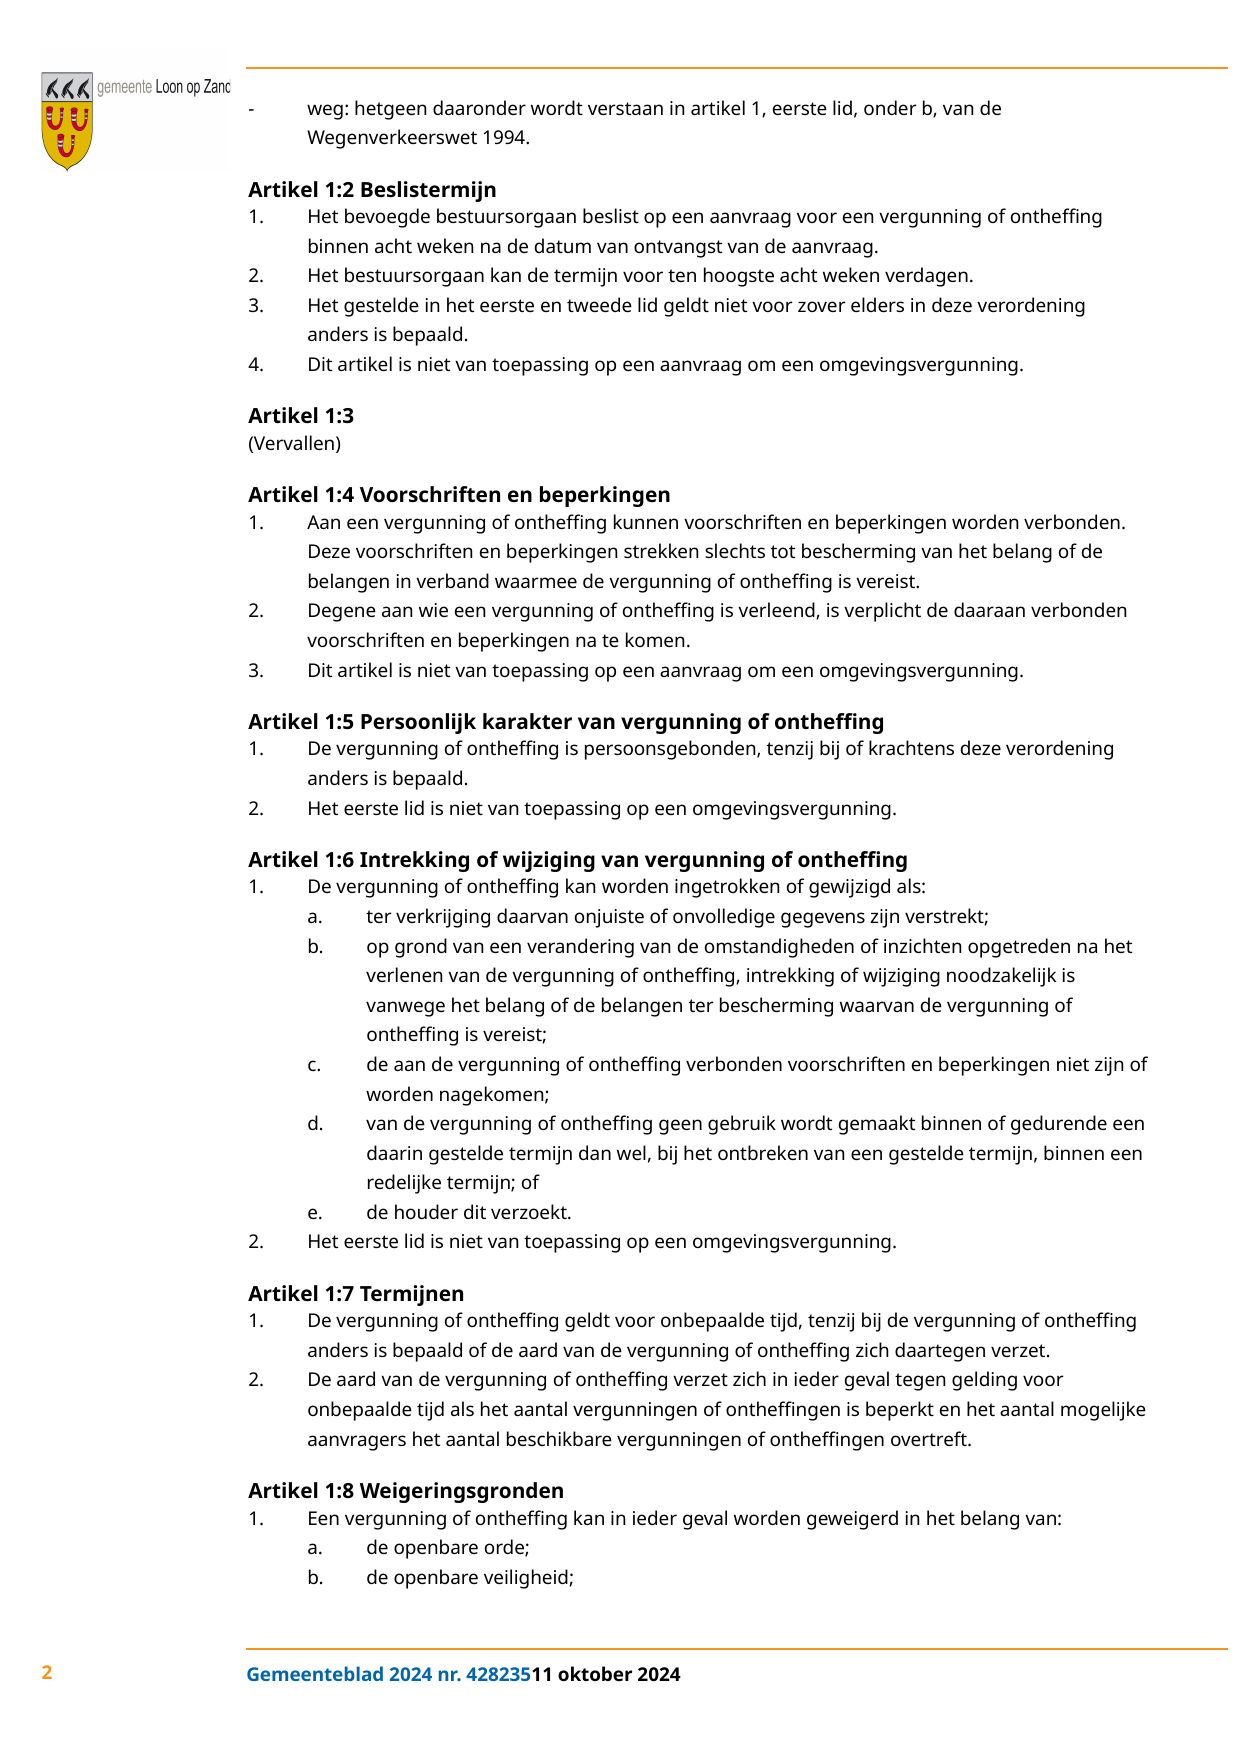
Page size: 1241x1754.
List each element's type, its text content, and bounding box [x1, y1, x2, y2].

list Dit artikel is niet van toepassing op een aanvraag om een omgevingsvergunning. [248, 351, 1152, 377]
list De vergunning of ontheffing kan worden ingetrokken of gewijzigd als: [248, 874, 1152, 899]
list op grond van een verandering van de omstandigheden of inzichten opgetreden na het verlenen van de vergunning of ontheffing, intrekking of wijziging noodzakelijk is vanwege het belang of de belangen ter bescherming waarvan de vergunning of ontheffing is vereist; [307, 933, 1152, 1047]
list Het eerste lid is niet van toepassing op een omgevingsvergunning. [248, 795, 1152, 821]
list de houder dit verzoekt. [307, 1199, 1152, 1225]
text Artikel 1:2 Beslistermijn [248, 175, 1152, 203]
list Het eerste lid is niet van toepassing op een omgevingsvergunning. [248, 1229, 1152, 1254]
text Artikel 1:7 Termijnen [248, 1279, 1152, 1307]
list de openbare veiligheid; [307, 1564, 1152, 1589]
list Degene aan wie een vergunning of ontheffing is verleend, is verplicht de daaraan verbonden voorschriften en beperkingen na te komen. [248, 598, 1152, 653]
list weg: hetgeen daaronder wordt verstaan in artikel 1, eerste lid, onder b, van de Wegenverkeerswet 1994. [248, 95, 1152, 150]
list ter verkrijging daarvan onjuiste of onvolledige gegevens zijn verstrekt; [307, 903, 1152, 929]
text Artikel 1:6 Intrekking of wijziging van vergunning of ontheffing [248, 845, 1152, 874]
list Het bestuursorgaan kan de termijn voor ten hoogste acht weken verdagen. [248, 262, 1152, 288]
text Artikel 1:5 Persoonlijk karakter van vergunning of ontheffing [248, 707, 1152, 736]
list De aard van de vergunning of ontheffing verzet zich in ieder geval tegen gelding voor onbepaalde tijd als het aantal vergunningen of ontheffingen is beperkt en het aantal mogelijke aanvragers het aantal beschikbare vergunningen of ontheffingen overtreft. [248, 1367, 1152, 1452]
list De vergunning of ontheffing geldt voor onbepaalde tijd, tenzij bij de vergunning of ontheffing anders is bepaald of de aard van de vergunning of ontheffing zich daartegen verzet. [248, 1307, 1152, 1363]
text (Vervallen) [248, 430, 1152, 456]
list Dit artikel is niet van toepassing op een aanvraag om een omgevingsvergunning. [248, 657, 1152, 682]
list Een vergunning of ontheffing kan in ieder geval worden geweigerd in het belang van: [248, 1505, 1152, 1530]
text Artikel 1:8 Weigeringsgronden [248, 1476, 1152, 1505]
list de aan de vergunning of ontheffing verbonden voorschriften en beperkingen niet zijn of worden nagekomen; [307, 1051, 1152, 1106]
picture [41, 47, 231, 172]
list Het gestelde in het eerste en tweede lid geldt niet voor zover elders in deze verordening anders is bepaald. [248, 292, 1152, 347]
list van de vergunning of ontheffing geen gebruik wordt gemaakt binnen of gedurende een daarin gestelde termijn dan wel, bij het ontbreken van een gestelde termijn, binnen een redelijke termijn; of [307, 1110, 1152, 1195]
list Aan een vergunning of ontheffing kunnen voorschriften en beperkingen worden verbonden. Deze voorschriften en beperkingen strekken slechts tot bescherming van het belang of de belangen in verband waarmee de vergunning of ontheffing is vereist. [248, 509, 1152, 594]
text Artikel 1:3 [248, 402, 1152, 430]
list Het bevoegde bestuursorgaan beslist op een aanvraag voor een vergunning of ontheffing binnen acht weken na de datum van ontvangst van de aanvraag. [248, 203, 1152, 258]
list de openbare orde; [307, 1534, 1152, 1560]
text Artikel 1:4 Voorschriften en beperkingen [248, 480, 1152, 509]
list De vergunning of ontheffing is persoonsgebonden, tenzij bij of krachtens deze verordening anders is bepaald. [248, 736, 1152, 791]
